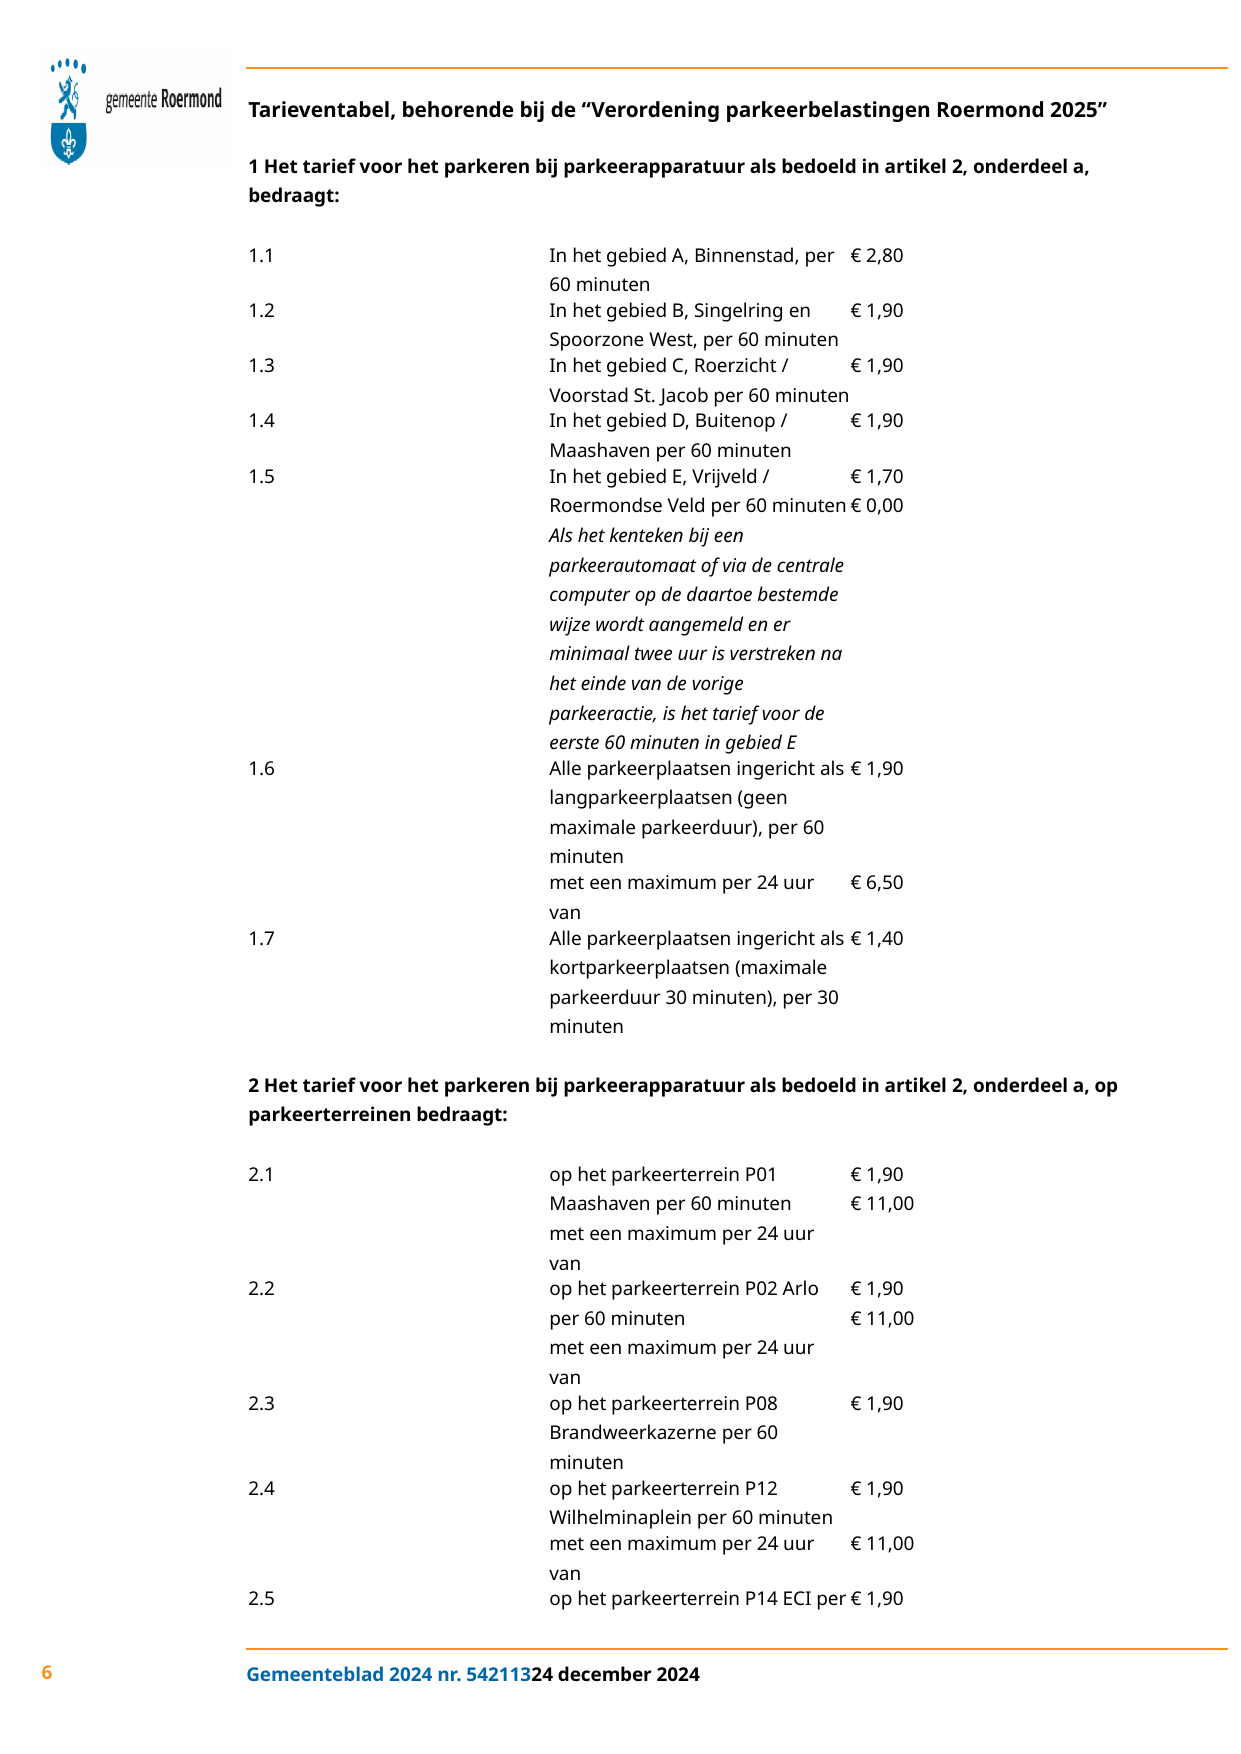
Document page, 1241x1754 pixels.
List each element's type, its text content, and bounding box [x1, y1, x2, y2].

table_cell In het gebied D, Buitenop / Maashaven per 60 minuten [549, 408, 850, 463]
table_cell [248, 1530, 549, 1585]
table_cell € 1,90 [850, 1585, 1152, 1611]
table_cell op het parkeerterrein P08 Brandweerkazerne per 60 minuten [549, 1390, 850, 1475]
text 1 Het tarief voor het parkeren bij parkeerapparatuur als bedoeld in artikel 2, onderdeel a, bedraagt: [248, 153, 1152, 208]
table_cell In het gebied B, Singelring en Spoorzone West, per 60 minuten [549, 297, 850, 352]
table_cell € 1,90 [850, 408, 1152, 463]
table_cell In het gebied E, Vrijveld / Roermondse Veld per 60 minuten Als het kenteken bij een parkeerautomaat of via de centrale computer op de daartoe bestemde wijze wordt aangemeld en er minimaal twee uur is verstreken na het einde van de vorige parkeeractie, is het tarief voor de eerste 60 minuten in gebied E [549, 463, 850, 755]
table_cell € 1,90 [850, 297, 1152, 352]
table_cell 2.4 [248, 1475, 549, 1530]
table_header 1.1 [248, 242, 549, 297]
table_header € 2,80 [850, 242, 1152, 297]
table_cell met een maximum per 24 uur van [549, 1530, 850, 1585]
table_cell op het parkeerterrein P14 ECI per [549, 1585, 850, 1611]
table_cell Alle parkeerplaatsen ingericht als kortparkeerplaatsen (maximale parkeerduur 30 minuten), per 30 minuten [549, 925, 850, 1039]
table_header 2.1 [248, 1161, 549, 1275]
table_cell € 1,90 [850, 755, 1152, 869]
table_cell 1.7 [248, 925, 549, 1039]
table_cell € 1,90 [850, 353, 1152, 408]
text 2 Het tarief voor het parkeren bij parkeerapparatuur als bedoeld in artikel 2, onderdeel a, op parkeerterreinen bedraagt: [248, 1072, 1152, 1127]
table_cell 1.5 [248, 463, 549, 755]
table_cell 2.3 [248, 1390, 549, 1475]
table_cell In het gebied C, Roerzicht / Voorstad St. Jacob per 60 minuten [549, 353, 850, 408]
table_cell € 11,00 [850, 1530, 1152, 1585]
table_header € 1,90 € 11,00 [850, 1161, 1152, 1275]
table_header op het parkeerterrein P01 Maashaven per 60 minuten met een maximum per 24 uur van [549, 1161, 850, 1275]
table_cell € 1,90 [850, 1390, 1152, 1475]
table_cell Alle parkeerplaatsen ingericht als langparkeerplaatsen (geen maximale parkeerduur), per 60 minuten [549, 755, 850, 869]
table_cell € 1,70 € 0,00 [850, 463, 1152, 755]
picture [41, 47, 231, 172]
table_cell 2.5 [248, 1585, 549, 1611]
table_cell [248, 870, 549, 925]
table_header In het gebied A, Binnenstad, per 60 minuten [549, 242, 850, 297]
table_cell 1.4 [248, 408, 549, 463]
table_cell € 1,90 [850, 1475, 1152, 1530]
table_cell 1.3 [248, 353, 549, 408]
table_cell 2.2 [248, 1275, 549, 1390]
table_cell met een maximum per 24 uur van [549, 870, 850, 925]
table_cell op het parkeerterrein P02 Arlo per 60 minuten met een maximum per 24 uur van [549, 1275, 850, 1390]
table_cell op het parkeerterrein P12 Wilhelminaplein per 60 minuten [549, 1475, 850, 1530]
table_cell 1.6 [248, 755, 549, 869]
text Tarieventabel, behorende bij de “Verordening parkeerbelastingen Roermond 2025” [248, 95, 1152, 123]
table_cell € 6,50 [850, 870, 1152, 925]
table_cell € 1,40 [850, 925, 1152, 1039]
table_cell 1.2 [248, 297, 549, 352]
table_cell € 1,90 € 11,00 [850, 1275, 1152, 1390]
